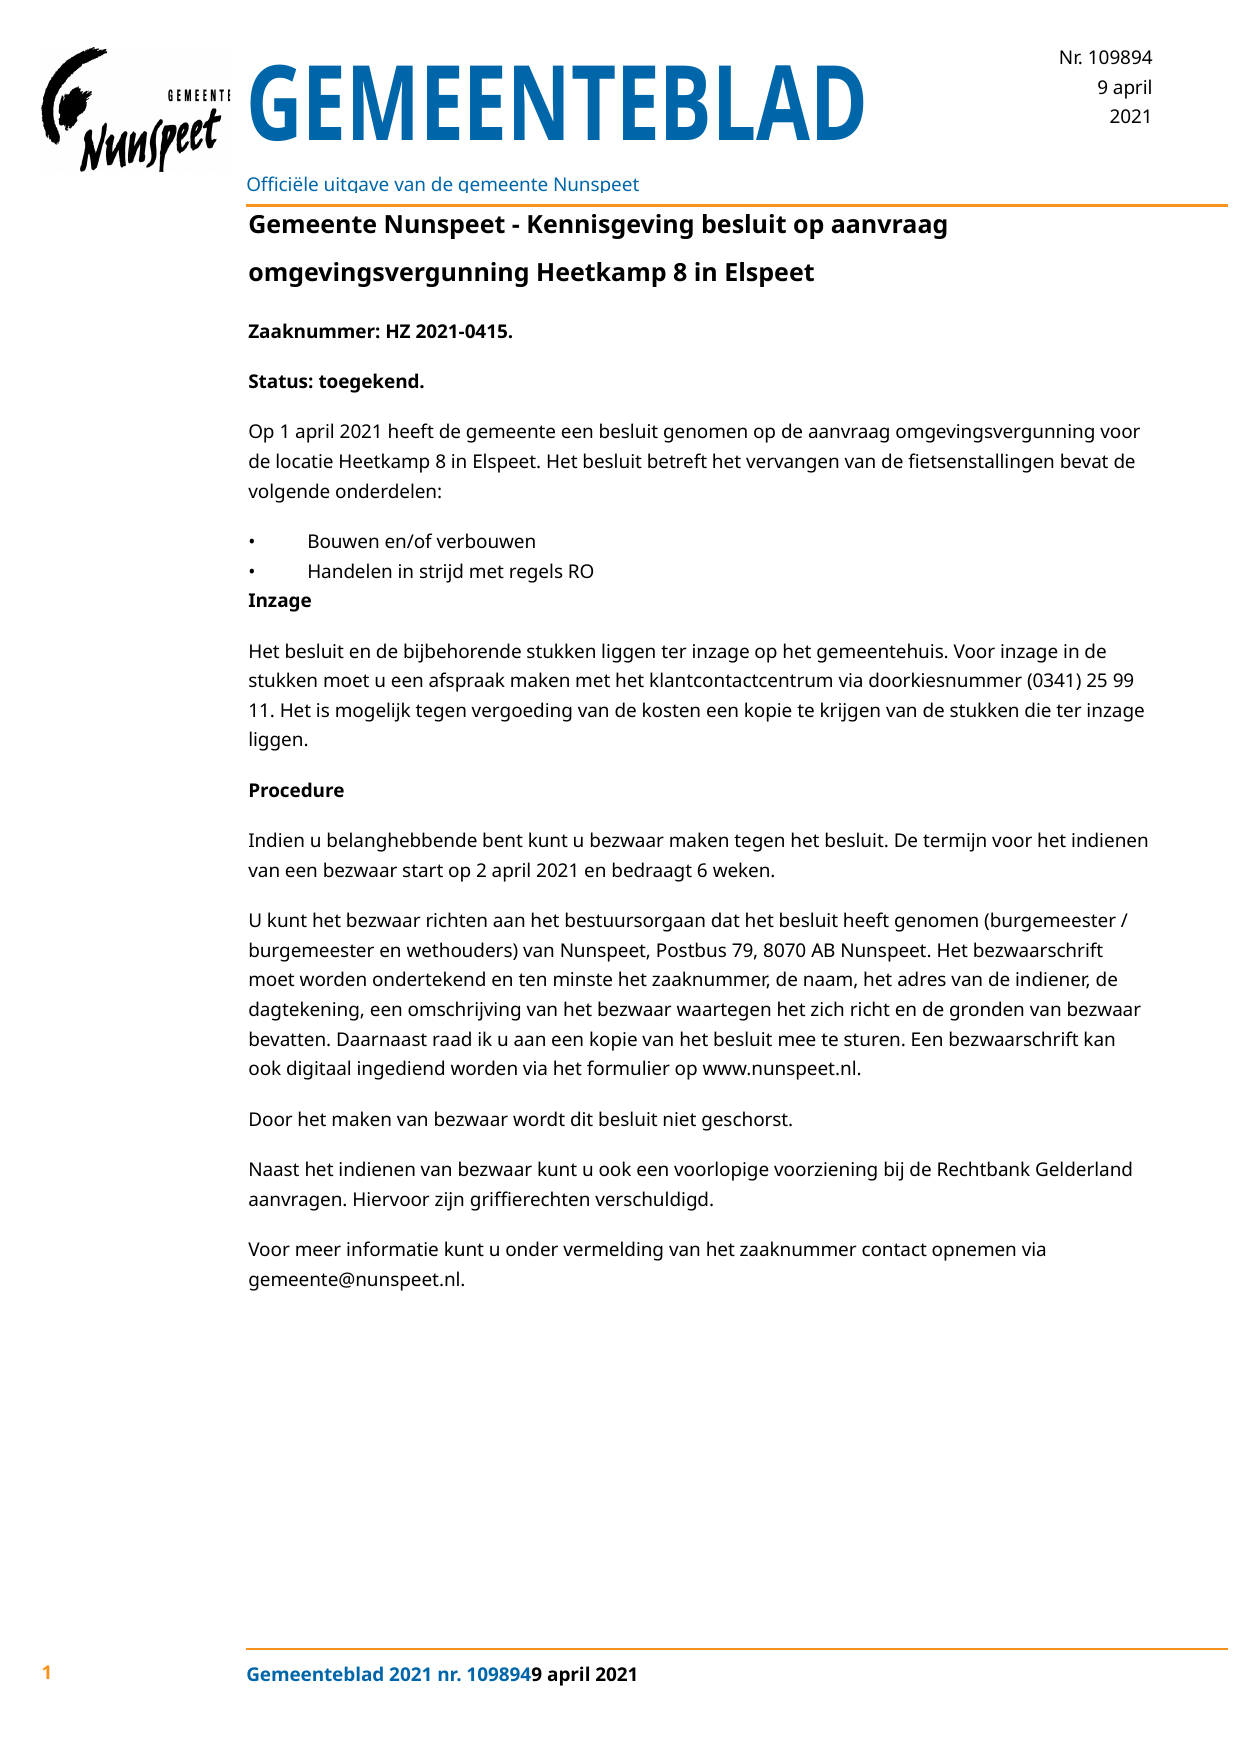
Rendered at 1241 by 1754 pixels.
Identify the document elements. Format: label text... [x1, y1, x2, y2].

text Indien u belanghebbende bent kunt u bezwaar maken tegen het besluit. De termijn voor het indienen van een bezwaar start op 2 april 2021 en bedraagt 6 weken. [248, 827, 1152, 883]
text Door het maken van bezwaar wordt dit besluit niet geschorst. [248, 1106, 1152, 1132]
text U kunt het bezwaar richten aan het bestuursorgaan dat het besluit heeft genomen (burgemeester / burgemeester en wethouders) van Nunspeet, Postbus 79, 8070 AB Nunspeet. Het bezwaarschrift moet worden ondertekend en ten minste het zaaknummer, de naam, het adres van de indiener, de dagtekening, een omschrijving van het bezwaar waartegen het zich richt en de gronden van bezwaar bevatten. Daarnaast raad ik u aan een kopie van het besluit mee te sturen. Een bezwaarschrift kan ook digitaal ingediend worden via het formulier op www.nunspeet.nl. [248, 907, 1152, 1081]
picture [41, 47, 231, 172]
list Handelen in strijd met regels RO [248, 558, 1152, 584]
text Op 1 april 2021 heeft de gemeente een besluit genomen op de aanvraag omgevingsvergunning voor de locatie Heetkamp 8 in Elspeet. Het besluit betreft het vervangen van de fietsenstallingen bevat de volgende onderdelen: [248, 419, 1152, 504]
text Status: toegekend. [248, 368, 1152, 394]
text Gemeente Nunspeet - Kennisgeving besluit op aanvraag omgevingsvergunning Heetkamp 8 in Elspeet [248, 207, 1152, 288]
text Procedure [248, 777, 1152, 803]
text Inzage [248, 587, 1152, 613]
list Bouwen en/of verbouwen [248, 528, 1152, 554]
text Het besluit en de bijbehorende stukken liggen ter inzage op het gemeentehuis. Voor inzage in de stukken moet u een afspraak maken met het klantcontactcentrum via doorkiesnummer (0341) 25 99 11. Het is mogelijk tegen vergoeding van de kosten een kopie te krijgen van de stukken die ter inzage liggen. [248, 638, 1152, 752]
text Voor meer informatie kunt u onder vermelding van het zaaknummer contact opnemen via gemeente@nunspeet.nl. [248, 1236, 1152, 1292]
text Naast het indienen van bezwaar kunt u ook een voorlopige voorziening bij de Rechtbank Gelderland aanvragen. Hiervoor zijn griffierechten verschuldigd. [248, 1156, 1152, 1212]
text Zaaknummer: HZ 2021-0415. [248, 318, 1152, 344]
